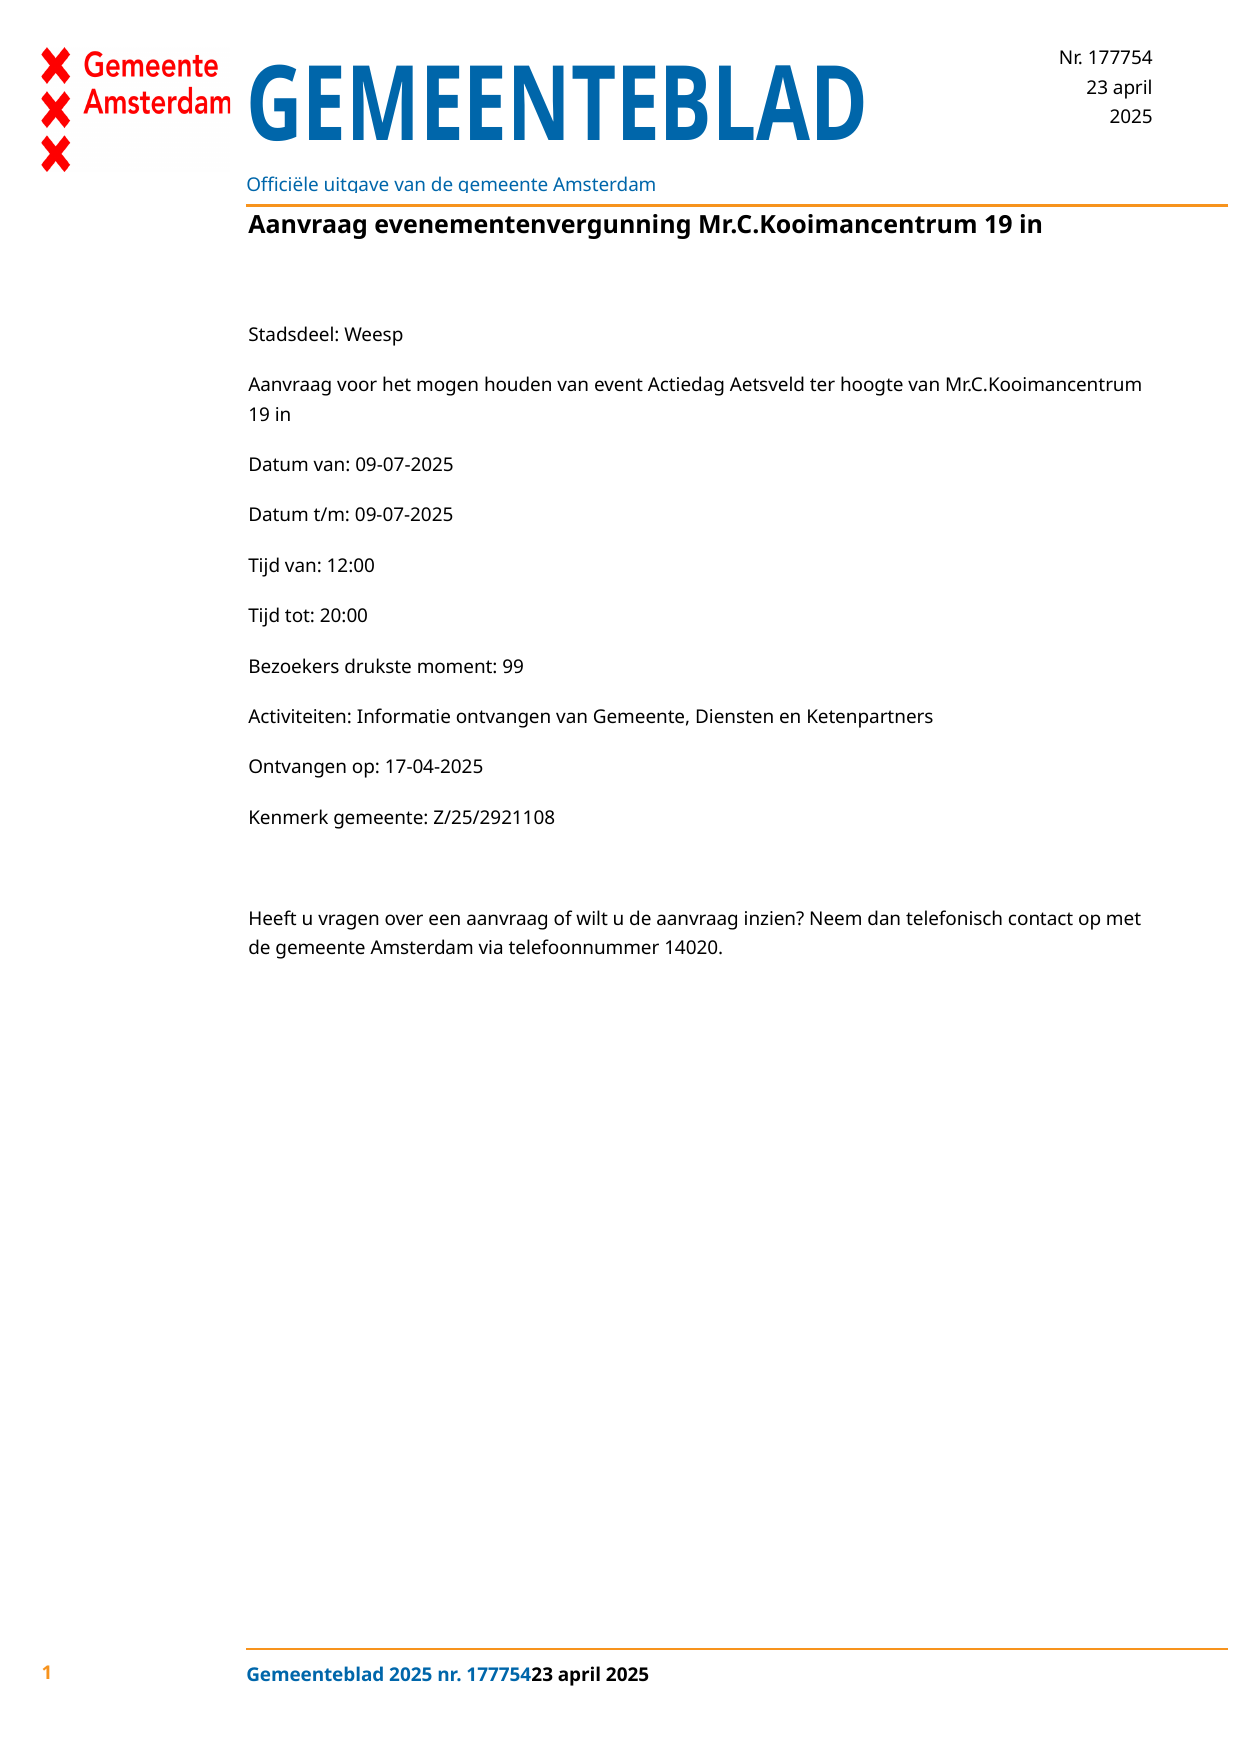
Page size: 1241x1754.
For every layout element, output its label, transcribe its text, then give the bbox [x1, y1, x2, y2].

text Aanvraag voor het mogen houden van event Actiedag Aetsveld ter hoogte van Mr.C.Kooimancentrum 19 in [248, 371, 1152, 426]
text Tijd tot: 20:00 [248, 602, 1152, 628]
text Bezoekers drukste moment: 99 [248, 653, 1152, 678]
text Ontvangen op: 17-04-2025 [248, 754, 1152, 779]
text Heeft u vragen over een aanvraag of wilt u de aanvraag inzien? Neem dan telefonisch contact op met de gemeente Amsterdam via telefoonnummer 14020. [248, 905, 1152, 960]
text Datum t/m: 09-07-2025 [248, 502, 1152, 527]
text Aanvraag evenementenvergunning Mr.C.Kooimancentrum 19 in [248, 207, 1152, 241]
text Datum van: 09-07-2025 [248, 451, 1152, 477]
text Kenmerk gemeente: Z/25/2921108 [248, 804, 1152, 830]
text Activiteiten: Informatie ontvangen van Gemeente, Diensten en Ketenpartners [248, 703, 1152, 729]
text Stadsdeel: Weesp [248, 321, 1152, 346]
text Tijd van: 12:00 [248, 552, 1152, 578]
picture [41, 47, 231, 172]
